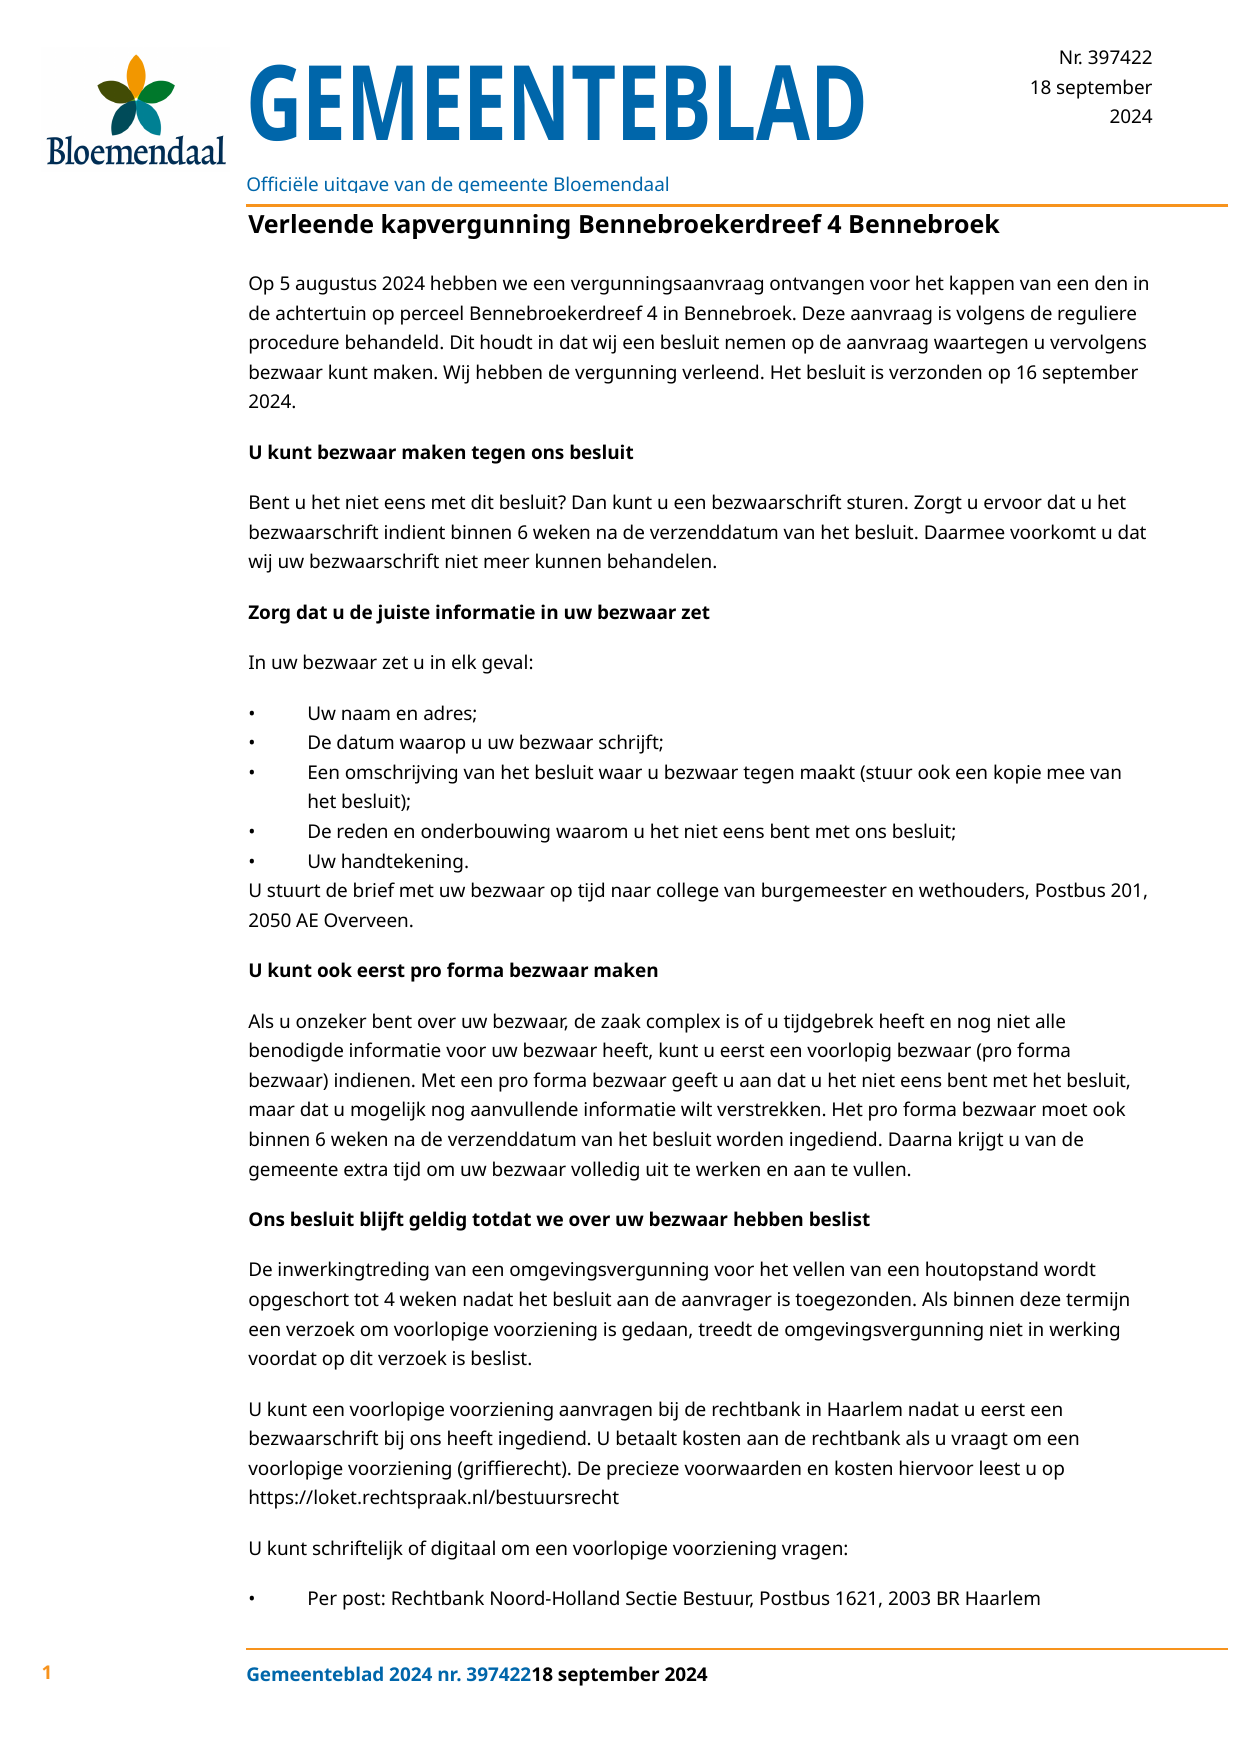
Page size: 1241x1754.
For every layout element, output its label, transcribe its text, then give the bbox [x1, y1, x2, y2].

text U kunt bezwaar maken tegen ons besluit [248, 439, 1152, 465]
text Bent u het niet eens met dit besluit? Dan kunt u een bezwaarschrift sturen. Zorgt u ervoor dat u het bezwaarschrift indient binnen 6 weken na de verzenddatum van het besluit. Daarmee voorkomt u dat wij uw bezwaarschrift niet meer kunnen behandelen. [248, 489, 1152, 574]
picture [41, 47, 231, 172]
text U stuurt de brief met uw bezwaar op tijd naar college van burgemeester en wethouders, Postbus 201, 2050 AE Overveen. [248, 877, 1152, 933]
list De datum waarop u uw bezwaar schrijft; [248, 729, 1152, 755]
text De inwerkingtreding van een omgevingsvergunning voor het vellen van een houtopstand wordt opgeschort tot 4 weken nadat het besluit aan de aanvrager is toegezonden. Als binnen deze termijn een verzoek om voorlopige voorziening is gedaan, treedt de omgevingsvergunning niet in werking voordat op dit verzoek is beslist. [248, 1257, 1152, 1371]
list Een omschrijving van het besluit waar u bezwaar tegen maakt (stuur ook een kopie mee van het besluit); [248, 759, 1152, 814]
text Verleende kapvergunning Bennebroekerdreef 4 Bennebroek [248, 207, 1152, 241]
list Uw naam en adres; [248, 700, 1152, 726]
text U kunt een voorlopige voorziening aanvragen bij de rechtbank in Haarlem nadat u eerst een bezwaarschrift bij ons heeft ingediend. U betaalt kosten aan de rechtbank als u vraagt om een voorlopige voorziening (griffierecht). De precieze voorwaarden en kosten hiervoor leest u op https://loket.rechtspraak.nl/bestuursrecht [248, 1396, 1152, 1510]
text U kunt ook eerst pro forma bezwaar maken [248, 957, 1152, 983]
text Ons besluit blijft geldig totdat we over uw bezwaar hebben beslist [248, 1206, 1152, 1232]
text In uw bezwaar zet u in elk geval: [248, 649, 1152, 675]
text Op 5 augustus 2024 hebben we een vergunningsaanvraag ontvangen voor het kappen van een den in de achtertuin op perceel Bennebroekerdreef 4 in Bennebroek. Deze aanvraag is volgens de reguliere procedure behandeld. Dit houdt in dat wij een besluit nemen op de aanvraag waartegen u vervolgens bezwaar kunt maken. Wij hebben de vergunning verleend. Het besluit is verzonden op 16 september 2024. [248, 270, 1152, 414]
list Per post: Rechtbank Noord-Holland Sectie Bestuur, Postbus 1621, 2003 BR Haarlem [248, 1585, 1152, 1611]
list Uw handtekening. [248, 848, 1152, 873]
text Zorg dat u de juiste informatie in uw bezwaar zet [248, 599, 1152, 625]
list De reden en onderbouwing waarom u het niet eens bent met ons besluit; [248, 818, 1152, 844]
text Als u onzeker bent over uw bezwaar, de zaak complex is of u tijdgebrek heeft en nog niet alle benodigde informatie voor uw bezwaar heeft, kunt u eerst een voorlopig bezwaar (pro forma bezwaar) indienen. Met een pro forma bezwaar geeft u aan dat u het niet eens bent met het besluit, maar dat u mogelijk nog aanvullende informatie wilt verstrekken. Het pro forma bezwaar moet ook binnen 6 weken na de verzenddatum van het besluit worden ingediend. Daarna krijgt u van de gemeente extra tijd om uw bezwaar volledig uit te werken en aan te vullen. [248, 1008, 1152, 1181]
text U kunt schriftelijk of digitaal om een voorlopige voorziening vragen: [248, 1535, 1152, 1561]
